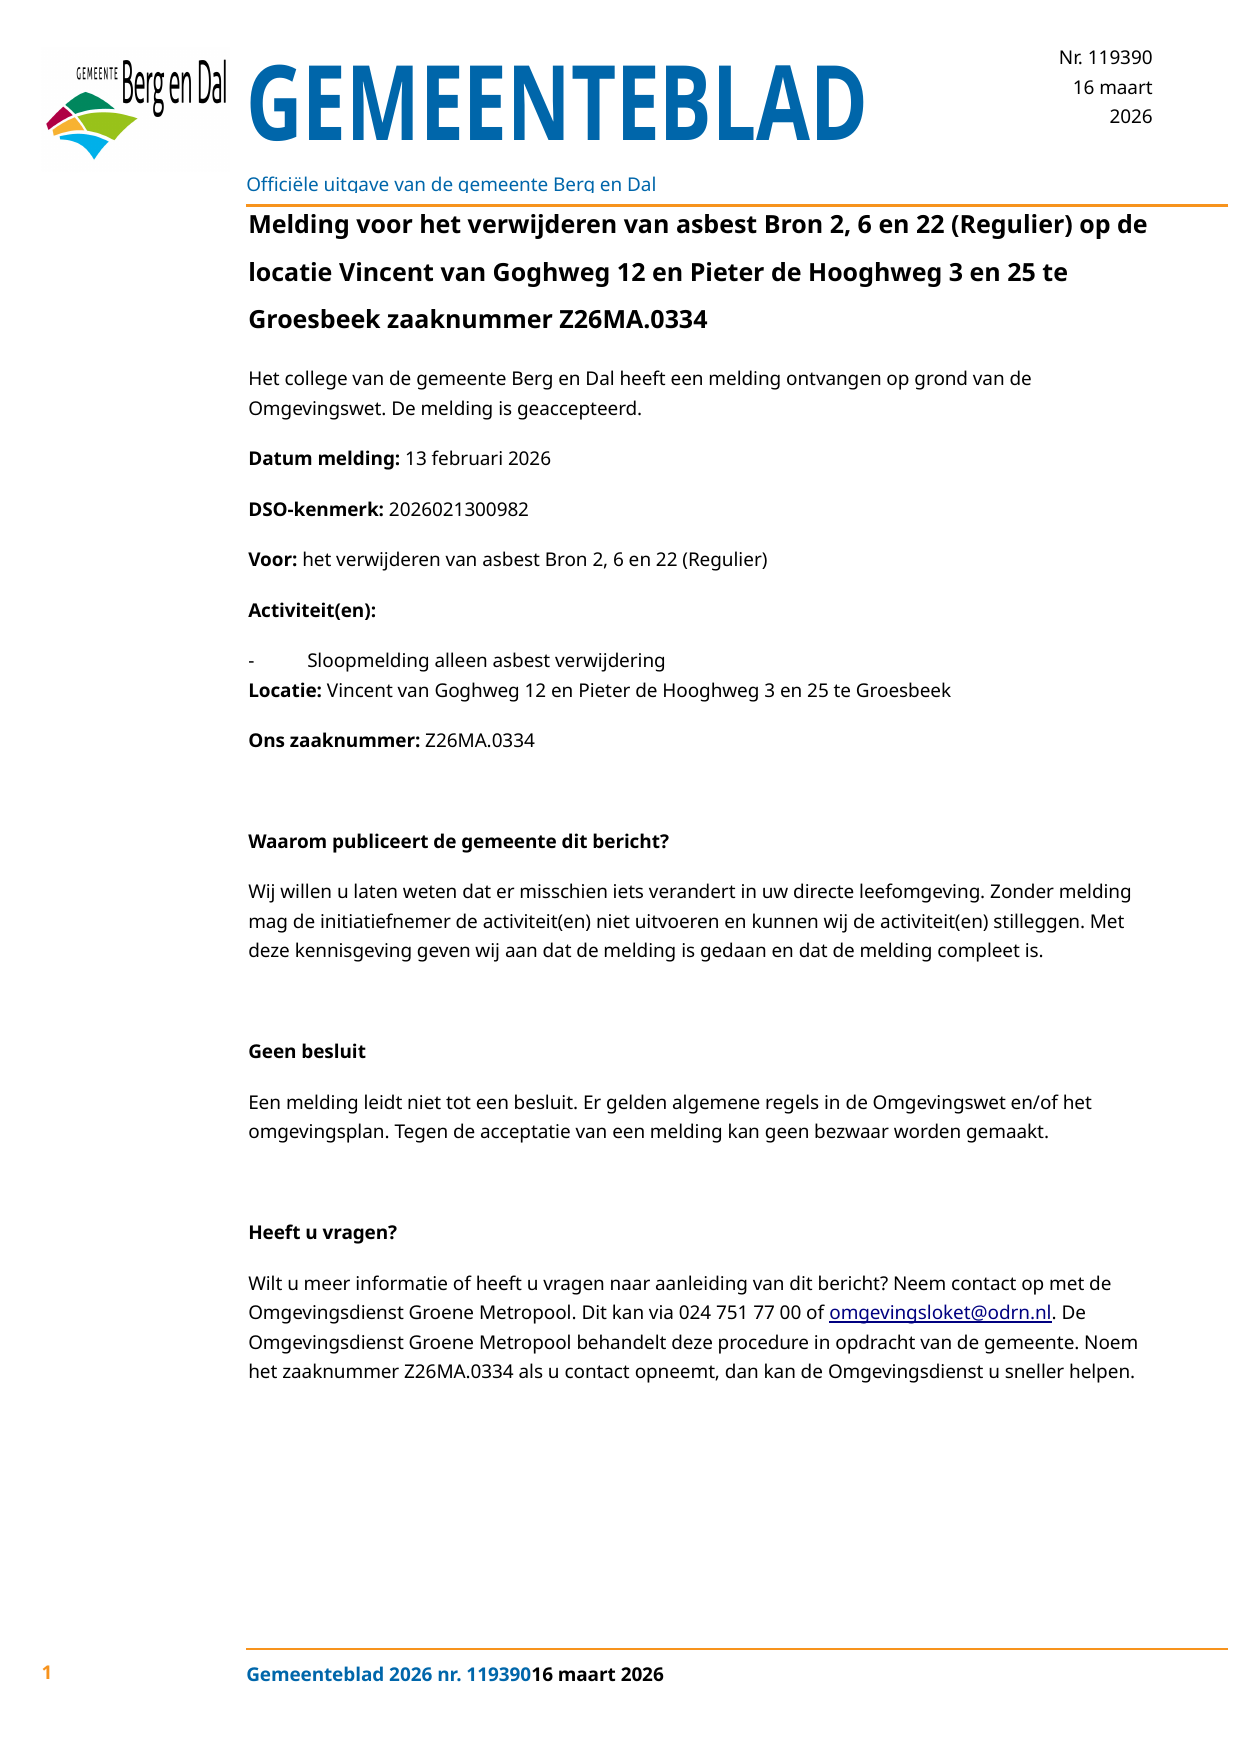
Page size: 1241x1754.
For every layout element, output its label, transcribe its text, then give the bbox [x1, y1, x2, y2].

list Sloopmelding alleen asbest verwijdering [248, 647, 1152, 673]
text Locatie: Vincent van Goghweg 12 en Pieter de Hooghweg 3 en 25 te Groesbeek [248, 677, 1152, 702]
text Datum melding: 13 februari 2026 [248, 446, 1152, 471]
text Heeft u vragen? [248, 1219, 1152, 1245]
text Melding voor het verwijderen van asbest Bron 2, 6 en 22 (Regulier) op de locatie Vincent van Goghweg 12 en Pieter de Hooghweg 3 en 25 te Groesbeek zaaknummer Z26MA.0334 [248, 207, 1152, 336]
text Geen besluit [248, 1038, 1152, 1064]
picture [41, 47, 231, 172]
text Een melding leidt niet tot een besluit. Er gelden algemene regels in de Omgevingswet en/of het omgevingsplan. Tegen de acceptatie van een melding kan geen bezwaar worden gemaakt. [248, 1089, 1152, 1144]
text Wilt u meer informatie of heeft u vragen naar aanleiding van dit bericht? Neem contact op met de Omgevingsdienst Groene Metropool. Dit kan via 024 751 77 00 of omgevingsloket@odrn.nl. De Omgevingsdienst Groene Metropool behandelt deze procedure in opdracht van de gemeente. Noem het zaaknummer Z26MA.0334 als u contact opneemt, dan kan de Omgevingsdienst u sneller helpen. [248, 1270, 1152, 1384]
text DSO-kenmerk: 2026021300982 [248, 496, 1152, 522]
text Voor: het verwijderen van asbest Bron 2, 6 en 22 (Regulier) [248, 546, 1152, 572]
text Waarom publiceert de gemeente dit bericht? [248, 828, 1152, 854]
text Het college van de gemeente Berg en Dal heeft een melding ontvangen op grond van de Omgevingswet. De melding is geaccepteerd. [248, 366, 1152, 421]
text Ons zaaknummer: Z26MA.0334 [248, 727, 1152, 753]
text Activiteit(en): [248, 597, 1152, 622]
text Wij willen u laten weten dat er misschien iets verandert in uw directe leefomgeving. Zonder melding mag de initiatiefnemer de activiteit(en) niet uitvoeren en kunnen wij de activiteit(en) stilleggen. Met deze kennisgeving geven wij aan dat de melding is gedaan en dat de melding compleet is. [248, 878, 1152, 963]
